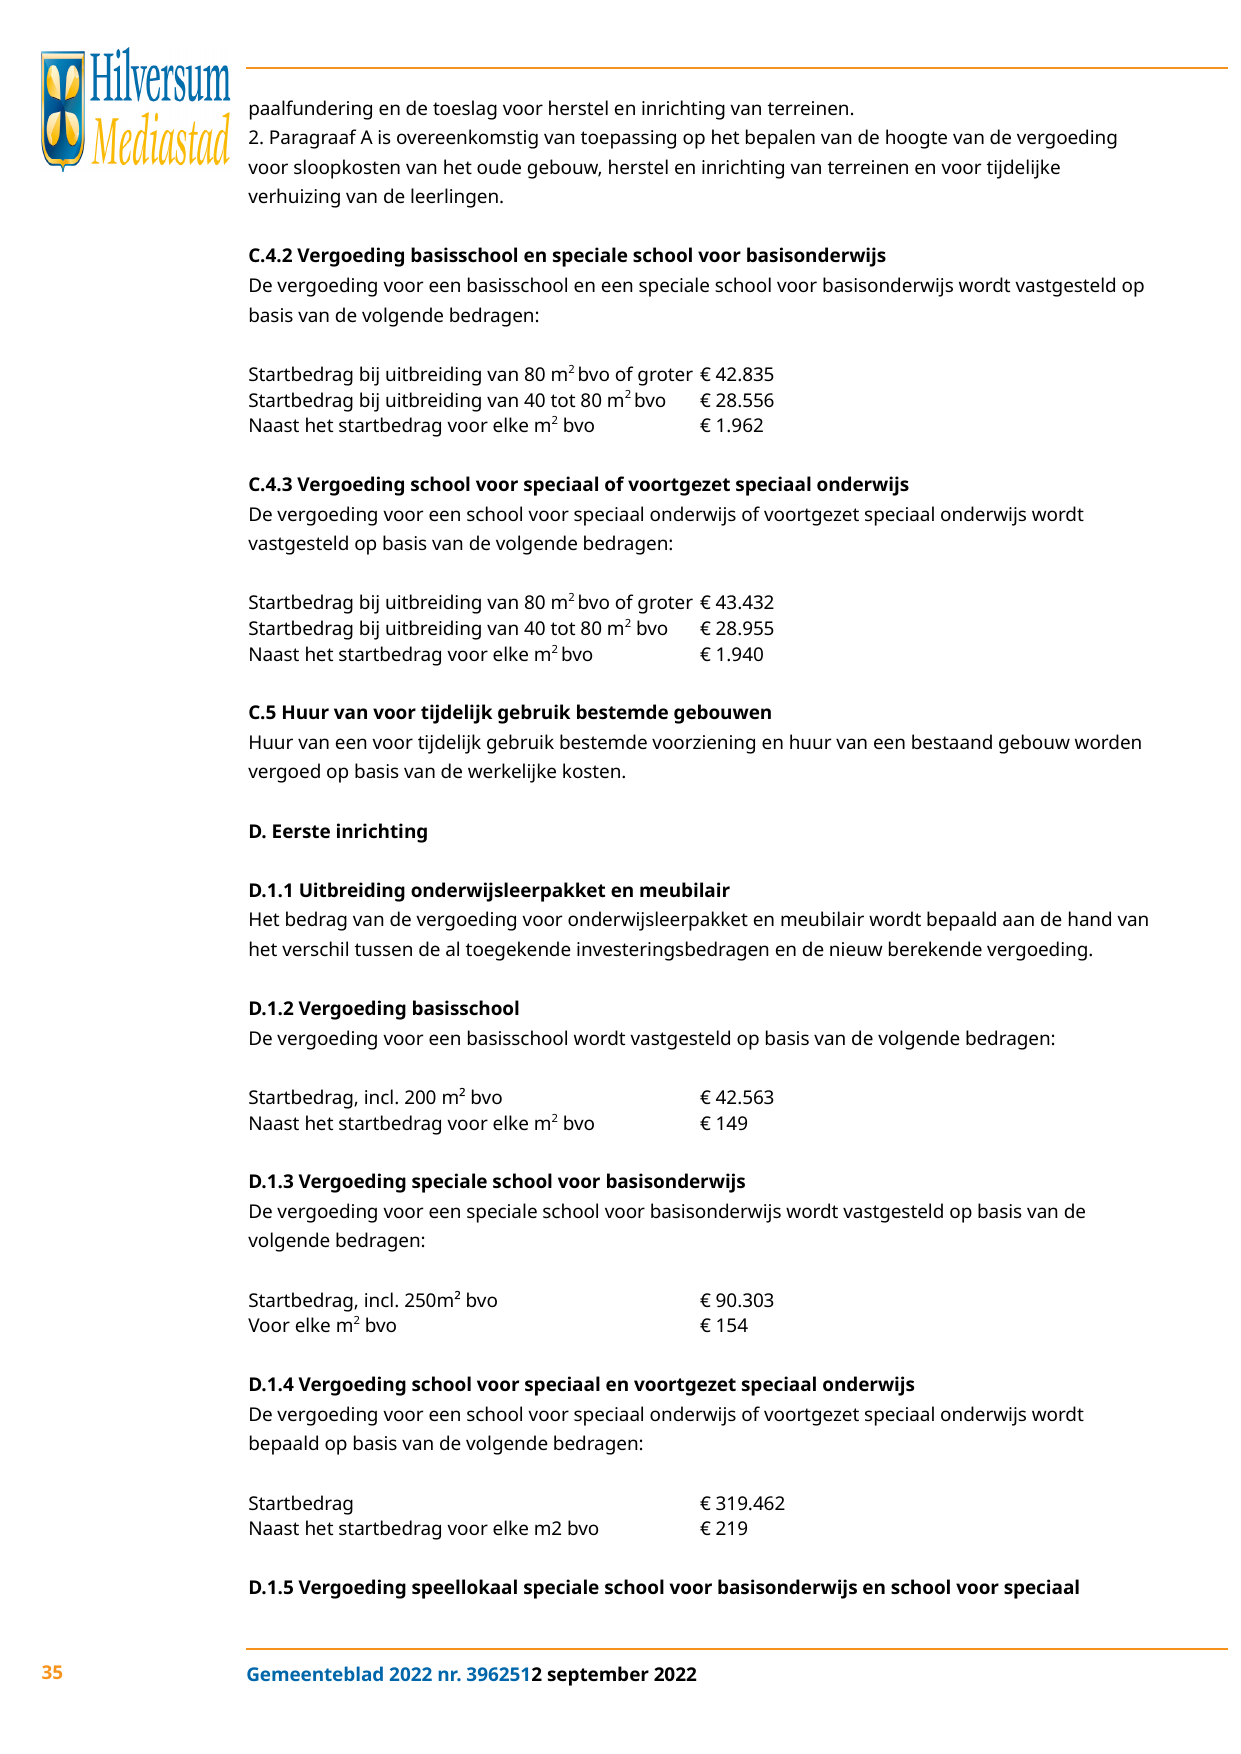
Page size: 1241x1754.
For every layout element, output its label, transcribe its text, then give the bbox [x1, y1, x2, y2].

text D.1.3 Vergoeding speciale school voor basisonderwijs [248, 1168, 1152, 1194]
text paalfundering en de toeslag voor herstel en inrichting van terreinen. [248, 95, 1152, 121]
table_header Startbedrag bij uitbreiding van 80 m2 bvo of groter [248, 361, 700, 387]
table_cell € 28.556 [700, 387, 1152, 413]
text D.1.2 Vergoeding basisschool [248, 995, 1152, 1021]
table_header Startbedrag, incl. 200 m² bvo [248, 1084, 700, 1110]
table_header € 42.563 [700, 1084, 1152, 1110]
text D.1.4 Vergoeding school voor speciaal en voortgezet speciaal onderwijs [248, 1371, 1152, 1397]
text De vergoeding voor een basisschool wordt vastgesteld op basis van de volgende bedragen: [248, 1025, 1152, 1051]
table_header Startbedrag bij uitbreiding van 80 m2 bvo of groter [248, 590, 700, 615]
table_cell € 219 [700, 1515, 1152, 1541]
table_cell Naast het startbedrag voor elke m2 bvo [248, 1515, 700, 1541]
table_cell € 154 [700, 1313, 1152, 1338]
table_cell Startbedrag bij uitbreiding van 40 tot 80 m2 bvo [248, 615, 700, 641]
text C.4.3 Vergoeding school voor speciaal of voortgezet speciaal onderwijs [248, 471, 1152, 497]
text D.1.5 Vergoeding speellokaal speciale school voor basisonderwijs en school voor speciaal [248, 1574, 1152, 1600]
table_cell Naast het startbedrag voor elke m2 bvo [248, 1110, 700, 1136]
table_cell Naast het startbedrag voor elke m2 bvo [248, 413, 700, 438]
text C.5 Huur van voor tijdelijk gebruik bestemde gebouwen [248, 699, 1152, 725]
table_header Startbedrag, incl. 250m² bvo [248, 1287, 700, 1313]
table_cell Voor elke m2 bvo [248, 1313, 700, 1338]
table_header € 90.303 [700, 1287, 1152, 1313]
text De vergoeding voor een school voor speciaal onderwijs of voortgezet speciaal onderwijs wordt bepaald op basis van de volgende bedragen: [248, 1401, 1152, 1456]
text Het bedrag van de vergoeding voor onderwijsleerpakket en meubilair wordt bepaald aan de hand van het verschil tussen de al toegekende investeringsbedragen en de nieuw berekende vergoeding. [248, 907, 1152, 962]
table_cell € 28.955 [700, 615, 1152, 641]
table_cell € 1.940 [700, 641, 1152, 667]
text 2. Paragraaf A is overeenkomstig van toepassing op het bepalen van de hoogte van de vergoeding voor sloopkosten van het oude gebouw, herstel en inrichting van terreinen en voor tijdelijke verhuizing van de leerlingen. [248, 124, 1152, 209]
table_header Startbedrag [248, 1490, 700, 1515]
text C.4.2 Vergoeding basisschool en speciale school voor basisonderwijs [248, 243, 1152, 268]
table_cell Startbedrag bij uitbreiding van 40 tot 80 m2 bvo [248, 387, 700, 413]
text De vergoeding voor een school voor speciaal onderwijs of voortgezet speciaal onderwijs wordt vastgesteld op basis van de volgende bedragen: [248, 501, 1152, 556]
table_cell € 149 [700, 1110, 1152, 1136]
text De vergoeding voor een speciale school voor basisonderwijs wordt vastgesteld op basis van de volgende bedragen: [248, 1198, 1152, 1253]
table_header € 319.462 [700, 1490, 1152, 1515]
text D.1.1 Uitbreiding onderwijsleerpakket en meubilair [248, 877, 1152, 903]
table_cell € 1.962 [700, 413, 1152, 438]
text Huur van een voor tijdelijk gebruik bestemde voorziening en huur van een bestaand gebouw worden vergoed op basis van de werkelijke kosten. [248, 729, 1152, 784]
table_header € 42.835 [700, 361, 1152, 387]
table_cell Naast het startbedrag voor elke m2 bvo [248, 641, 700, 667]
picture [41, 47, 231, 172]
text D. Eerste inrichting [248, 818, 1152, 844]
text De vergoeding voor een basisschool en een speciale school voor basisonderwijs wordt vastgesteld op basis van de volgende bedragen: [248, 272, 1152, 328]
table_header € 43.432 [700, 590, 1152, 615]
